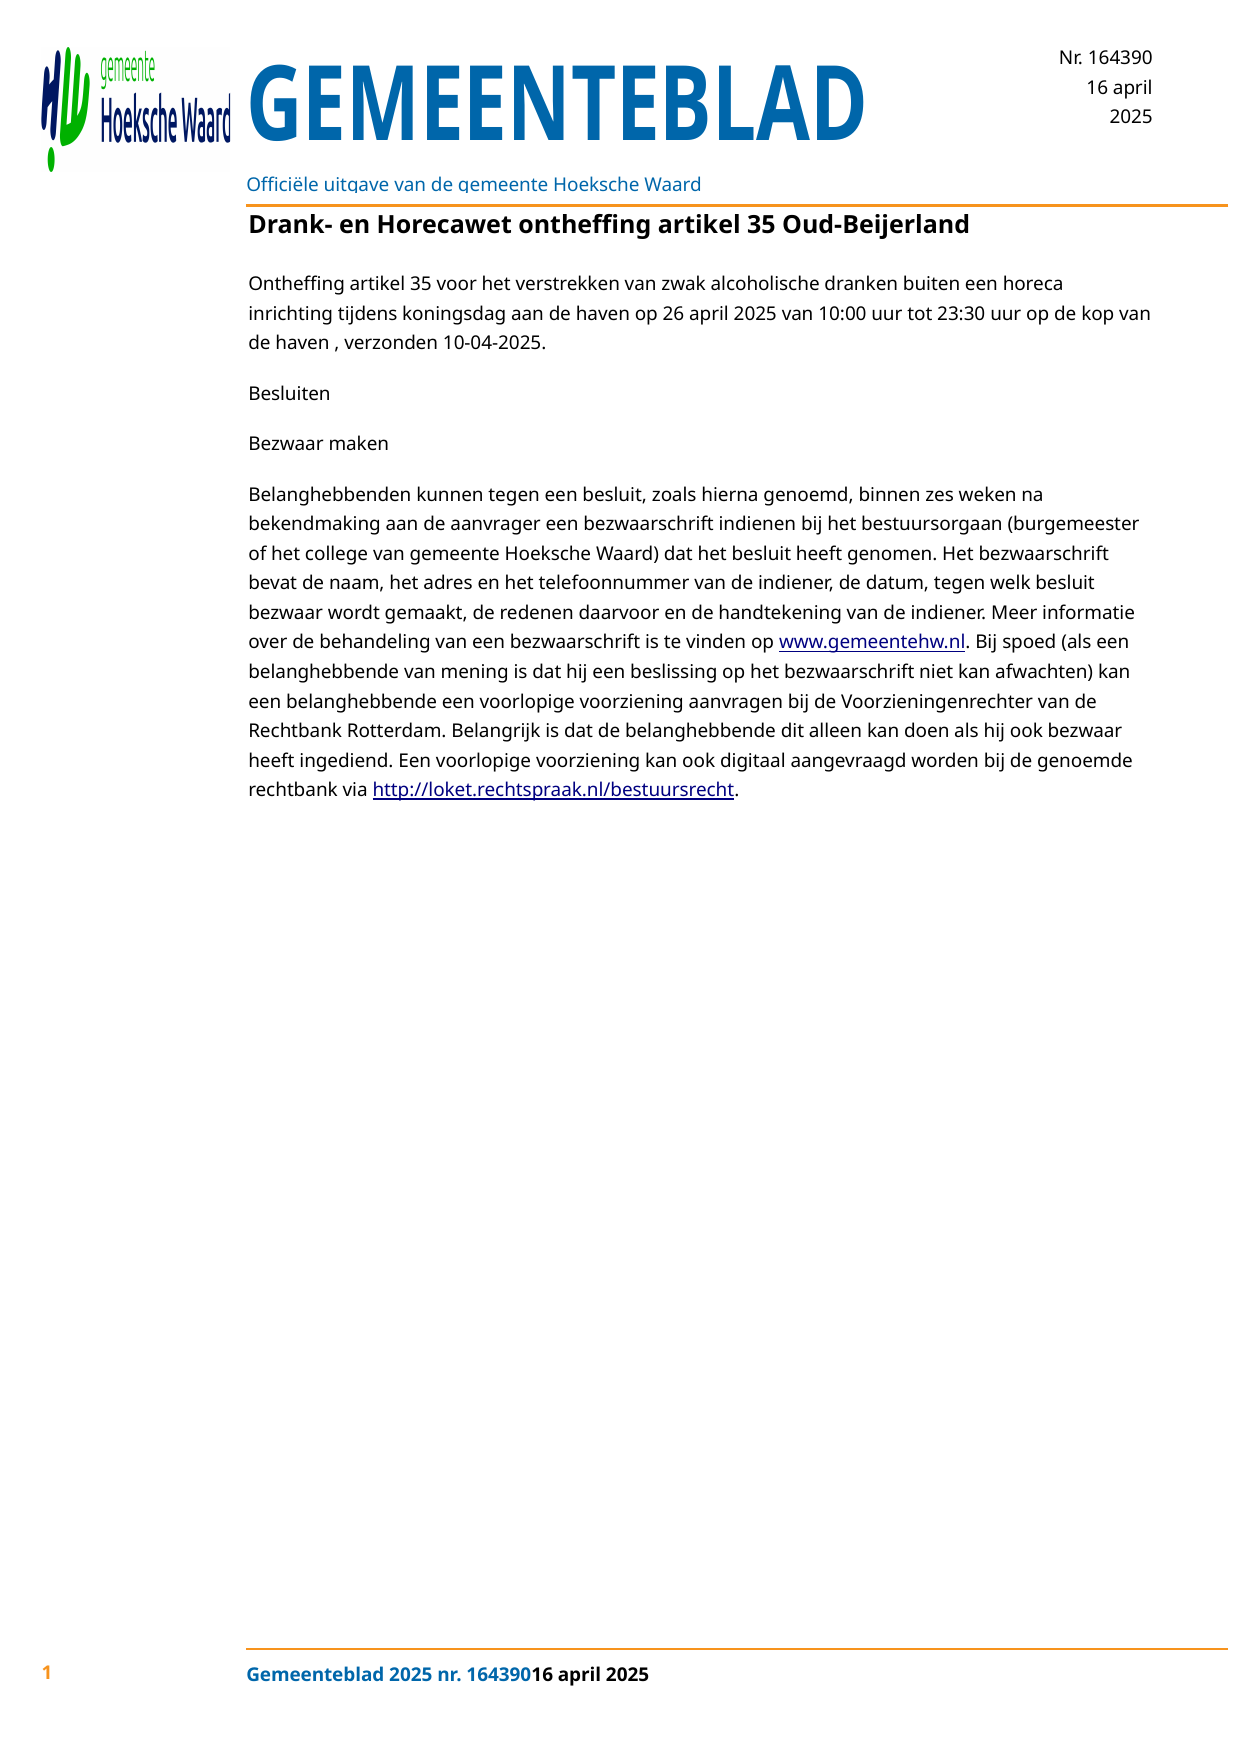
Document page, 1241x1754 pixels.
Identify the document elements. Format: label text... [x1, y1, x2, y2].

text Besluiten [248, 380, 1152, 406]
text Belanghebbenden kunnen tegen een besluit, zoals hierna genoemd, binnen zes weken na bekendmaking aan de aanvrager een bezwaarschrift indienen bij het bestuursorgaan (burgemeester of het college van gemeente Hoeksche Waard) dat het besluit heeft genomen. Het bezwaarschrift bevat de naam, het adres en het telefoonnummer van de indiener, de datum, tegen welk besluit bezwaar wordt gemaakt, de redenen daarvoor en de handtekening van de indiener. Meer informatie over de behandeling van een bezwaarschrift is te vinden op www.gemeentehw.nl. Bij spoed (als een belanghebbende van mening is dat hij een beslissing op het bezwaarschrift niet kan afwachten) kan een belanghebbende een voorlopige voorziening aanvragen bij de Voorzieningenrechter van de Rechtbank Rotterdam. Belangrijk is dat de belanghebbende dit alleen kan doen als hij ook bezwaar heeft ingediend. Een voorlopige voorziening kan ook digitaal aangevraagd worden bij de genoemde rechtbank via http://loket.rechtspraak.nl/bestuursrecht. [248, 481, 1152, 802]
text Ontheffing artikel 35 voor het verstrekken van zwak alcoholische dranken buiten een horeca inrichting tijdens koningsdag aan de haven op 26 april 2025 van 10:00 uur tot 23:30 uur op de kop van de haven , verzonden 10-04-2025. [248, 270, 1152, 355]
text Bezwaar maken [248, 430, 1152, 456]
picture [41, 47, 231, 172]
text Drank- en Horecawet ontheffing artikel 35 Oud-Beijerland [248, 207, 1152, 241]
